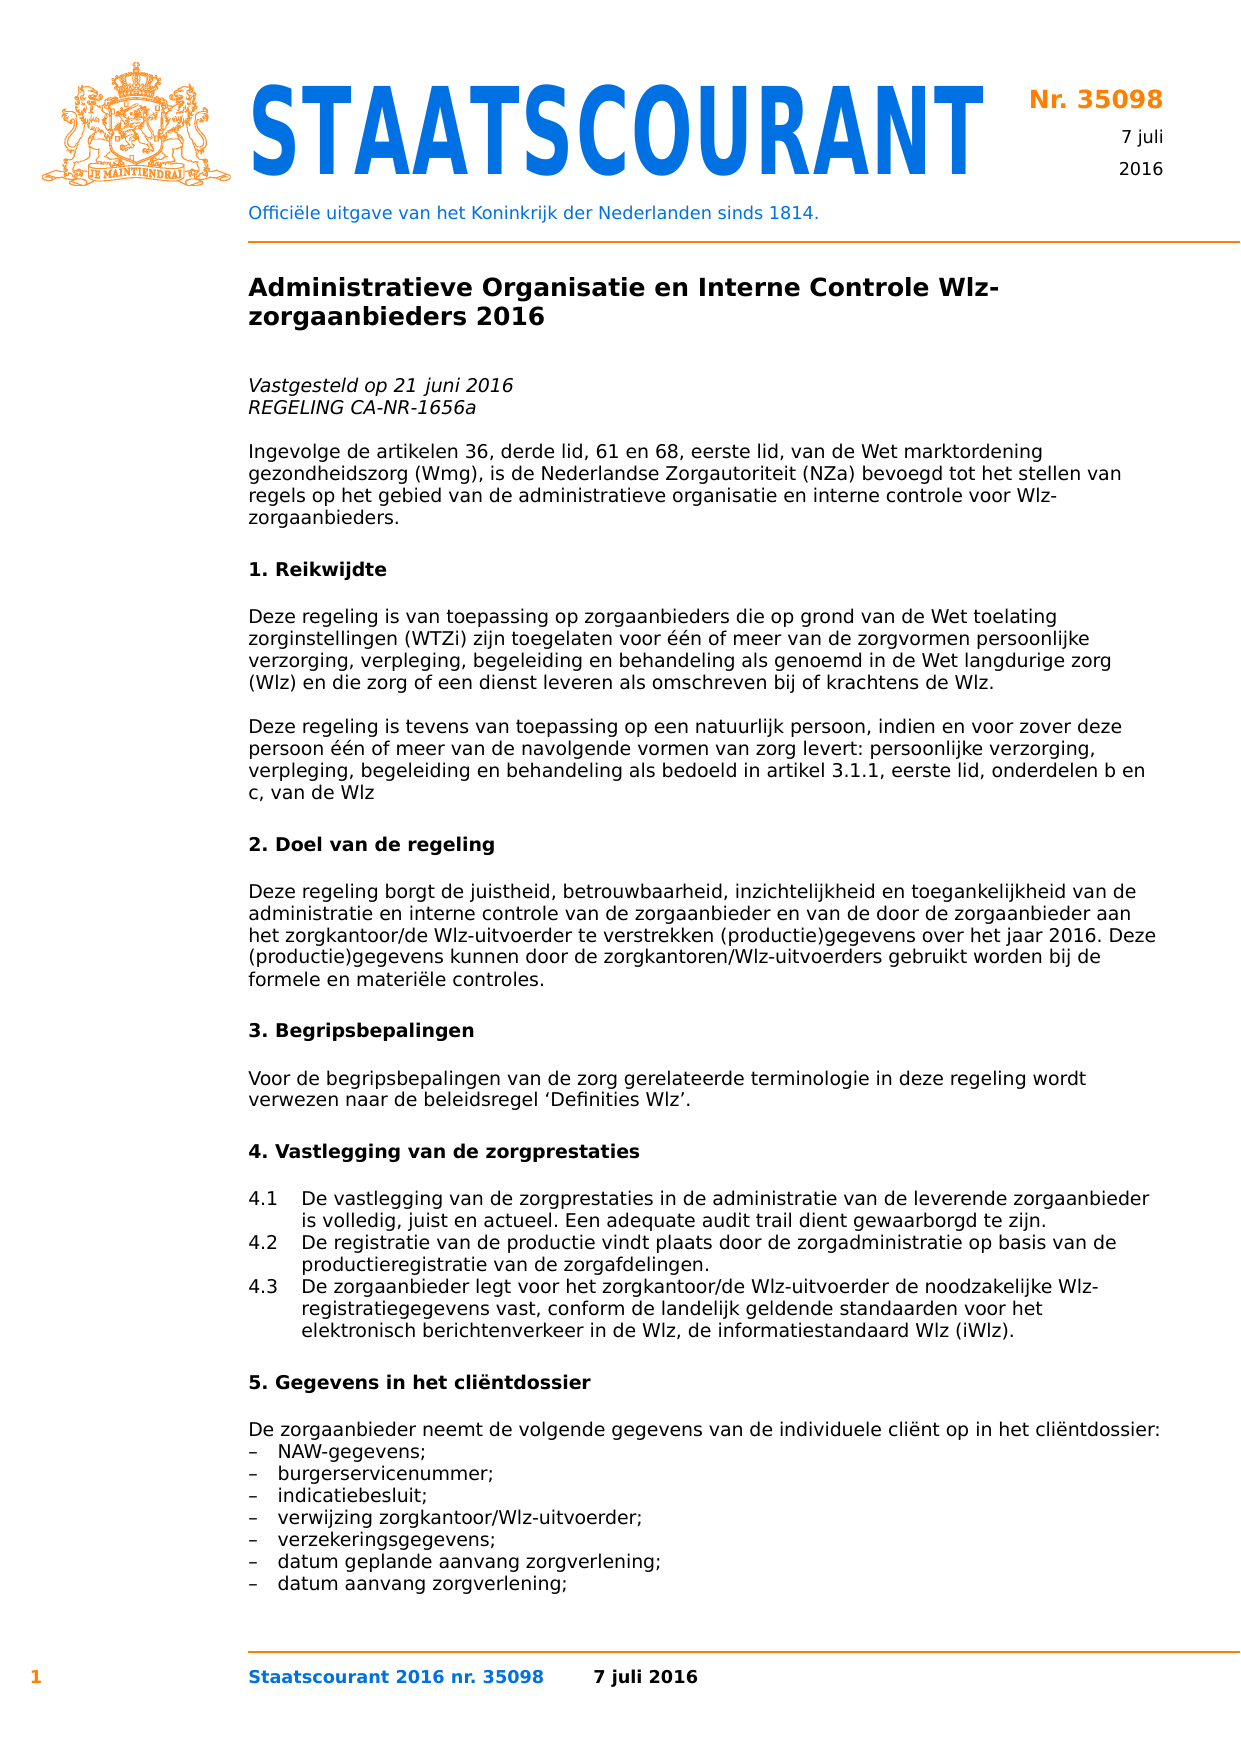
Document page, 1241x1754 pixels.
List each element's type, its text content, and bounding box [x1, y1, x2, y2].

text 4.3 De zorgaanbieder legt voor het zorgkantoor/de Wlz-uitvoerder de noodzakelijke Wlz-registratiegegevens vast, conform de landelijk geldende standaarden voor het elektronisch berichtenverkeer in de Wlz, de informatiestandaard Wlz (iWlz). [248, 1276, 1163, 1342]
subtitle 4. Vastlegging van de zorgprestaties [248, 1141, 1163, 1163]
table_cell 7 juli [998, 121, 1240, 153]
text Deze regeling borgt de juistheid, betrouwbaarheid, inzichtelijkheid en toegankelijkheid van de administratie en interne controle van de zorgaanbieder en van de door de zorgaanbieder aan het zorgkantoor/de Wlz-uitvoerder te verstrekken (productie)gegevens over het jaar 2016. Deze (productie)gegevens kunnen door de zorgkantoren/Wlz-uitvoerders gebruikt worden bij de formele en materiële controles. [248, 881, 1163, 990]
text – datum geplande aanvang zorgverlening; [248, 1551, 1163, 1573]
text – verwijzing zorgkantoor/Wlz-uitvoerder; [248, 1507, 1163, 1529]
text Deze regeling is van toepassing op zorgaanbieders die op grond van de Wet toelating zorginstellingen (WTZi) zijn toegelaten voor één of meer van de zorgvormen persoonlijke verzorging, verpleging, begeleiding en behandeling als genoemd in de Wet langdurige zorg (Wlz) en die zorg of een dienst leveren als omschreven bij of krachtens de Wlz. [248, 606, 1163, 694]
table_header STAATSCOURANT [248, 62, 998, 203]
text Ingevolge de artikelen 36, derde lid, 61 en 68, eerste lid, van de Wet marktordening gezondheidszorg (Wmg), is de Nederlandse Zorgautoriteit (NZa) bevoegd tot het stellen van regels op het gebied van de administratieve organisatie en interne controle voor Wlz-zorgaanbieders. [248, 441, 1163, 529]
table_cell Officiële uitgave van het Koninkrijk der Nederlanden sinds 1814. [248, 203, 1240, 241]
text Voor de begripsbepalingen van de zorg gerelateerde terminologie in deze regeling wordt verwezen naar de beleidsregel ‘Definities Wlz’. [248, 1067, 1163, 1111]
text Deze regeling is tevens van toepassing op een natuurlijk persoon, indien en voor zover deze persoon één of meer van de navolgende vormen van zorg levert: persoonlijke verzorging, verpleging, begeleiding en behandeling als bedoeld in artikel 3.1.1, eerste lid, onderdelen b en c, van de Wlz [248, 716, 1163, 803]
text REGELING CA-NR-1656a [248, 397, 1163, 419]
text – NAW-gegevens; [248, 1441, 1163, 1463]
picture [41, 62, 231, 186]
text – indicatiebesluit; [248, 1485, 1163, 1507]
text – datum aanvang zorgverlening; [248, 1573, 1163, 1595]
text 4.2 De registratie van de productie vindt plaats door de zorgadministratie op basis van de productieregistratie van de zorgafdelingen. [248, 1232, 1163, 1276]
subtitle Administratieve Organisatie en Interne Controle Wlz-zorgaanbieders 2016 [248, 273, 1163, 331]
text – burgerservicenummer; [248, 1463, 1163, 1485]
table_header [25, 62, 248, 241]
table_cell 2016 [998, 153, 1240, 203]
subtitle 3. Begripsbepalingen [248, 1020, 1163, 1042]
table_header Nr. 35098 [998, 62, 1240, 121]
subtitle 2. Doel van de regeling [248, 833, 1163, 856]
subtitle 1. Reikwijdte [248, 559, 1163, 581]
text 4.1 De vastlegging van de zorgprestaties in de administratie van de leverende zorgaanbieder is volledig, juist en actueel. Een adequate audit trail dient gewaarborgd te zijn. [248, 1188, 1163, 1232]
subtitle 5. Gegevens in het cliëntdossier [248, 1372, 1163, 1394]
text Vastgesteld op 21 juni 2016 [248, 375, 1163, 397]
text – verzekeringsgegevens; [248, 1529, 1163, 1551]
text De zorgaanbieder neemt de volgende gegevens van de individuele cliënt op in het cliëntdossier: [248, 1419, 1163, 1441]
